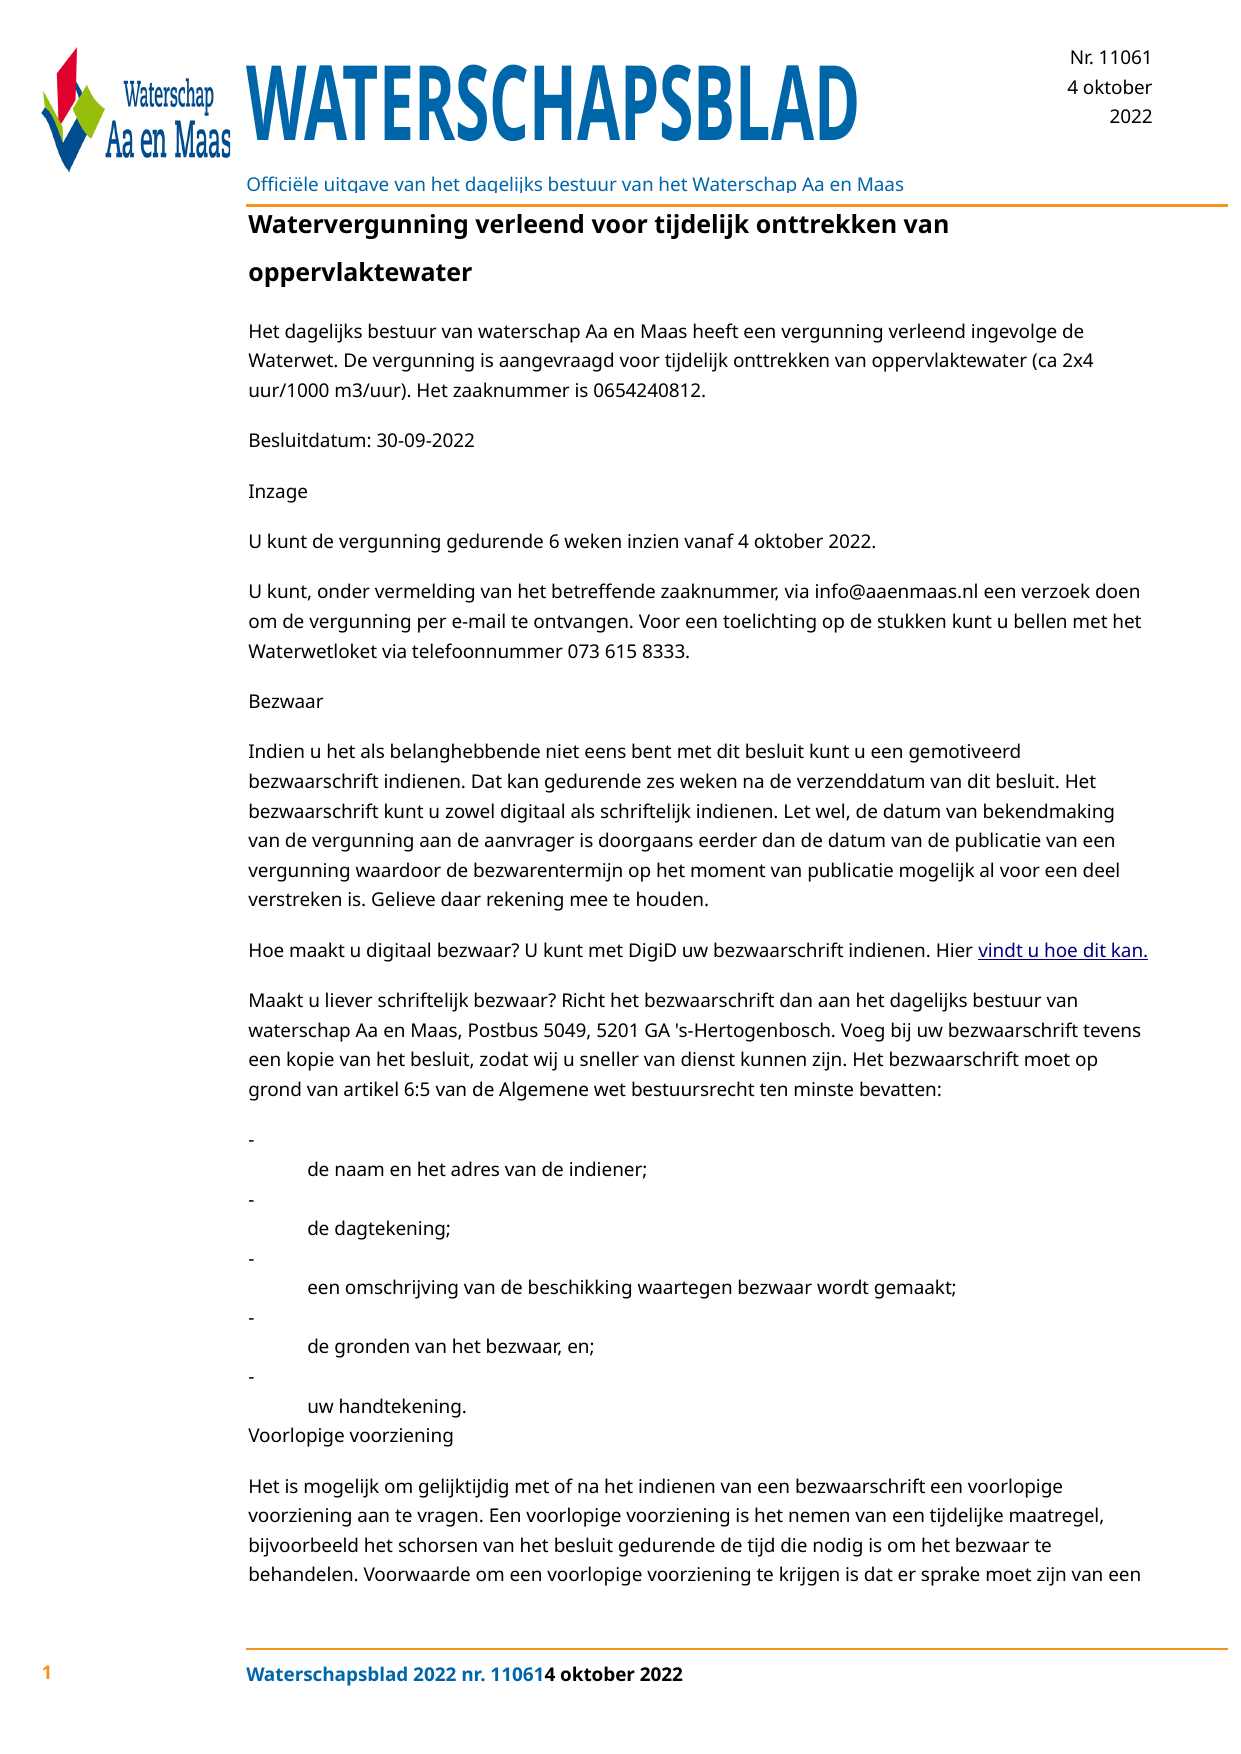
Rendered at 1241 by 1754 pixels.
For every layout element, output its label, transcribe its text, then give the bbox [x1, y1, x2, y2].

text Het dagelijks bestuur van waterschap Aa en Maas heeft een vergunning verleend ingevolge de Waterwet. De vergunning is aangevraagd voor tijdelijk onttrekken van oppervlaktewater (ca 2x4 uur/1000 m3/uur). Het zaaknummer is 0654240812. [248, 318, 1152, 403]
text Inzage [248, 478, 1152, 504]
text U kunt de vergunning gedurende 6 weken inzien vanaf 4 oktober 2022. [248, 528, 1152, 554]
text Maakt u liever schriftelijk bezwaar? Richt het bezwaarschrift dan aan het dagelijks bestuur van waterschap Aa en Maas, Postbus 5049, 5201 GA 's-Hertogenbosch. Voeg bij uw bezwaarschrift tevens een kopie van het besluit, zodat wij u sneller van dienst kunnen zijn. Het bezwaarschrift moet op grond van artikel 6:5 van de Algemene wet bestuursrecht ten minste bevatten: [248, 987, 1152, 1102]
list een omschrijving van de beschikking waartegen bezwaar wordt gemaakt; [248, 1274, 1152, 1300]
list de dagtekening; [248, 1215, 1152, 1241]
text Hoe maakt u digitaal bezwaar? U kunt met DigiD uw bezwaarschrift indienen. Hier vindt u hoe dit kan. [248, 937, 1152, 963]
text Watervergunning verleend voor tijdelijk onttrekken van oppervlaktewater [248, 207, 1152, 288]
text Indien u het als belanghebbende niet eens bent met dit besluit kunt u een gemotiveerd bezwaarschrift indienen. Dat kan gedurende zes weken na de verzenddatum van dit besluit. Het bezwaarschrift kunt u zowel digitaal als schriftelijk indienen. Let wel, de datum van bekendmaking van de vergunning aan de aanvrager is doorgaans eerder dan de datum van de publicatie van een vergunning waardoor de bezwarentermijn op het moment van publicatie mogelijk al voor een deel verstreken is. Gelieve daar rekening mee te houden. [248, 739, 1152, 912]
list uw handtekening. [248, 1393, 1152, 1419]
text Voorlopige voorziening [248, 1422, 1152, 1448]
text Besluitdatum: 30-09-2022 [248, 427, 1152, 453]
list de naam en het adres van de indiener; [248, 1156, 1152, 1182]
text U kunt, onder vermelding van het betreffende zaaknummer, via info@aaenmaas.nl een verzoek doen om de vergunning per e-mail te ontvangen. Voor een toelichting op de stukken kunt u bellen met het Waterwetloket via telefoonnummer 073 615 8333. [248, 579, 1152, 664]
text Bezwaar [248, 688, 1152, 714]
list de gronden van het bezwaar, en; [248, 1334, 1152, 1359]
text Het is mogelijk om gelijktijdig met of na het indienen van een bezwaarschrift een voorlopige voorziening aan te vragen. Een voorlopige voorziening is het nemen van een tijdelijke maatregel, bijvoorbeeld het schorsen van het besluit gedurende de tijd die nodig is om het bezwaar te behandelen. Voorwaarde om een voorlopige voorziening te krijgen is dat er sprake moet zijn van een [248, 1473, 1152, 1587]
picture [41, 47, 231, 172]
